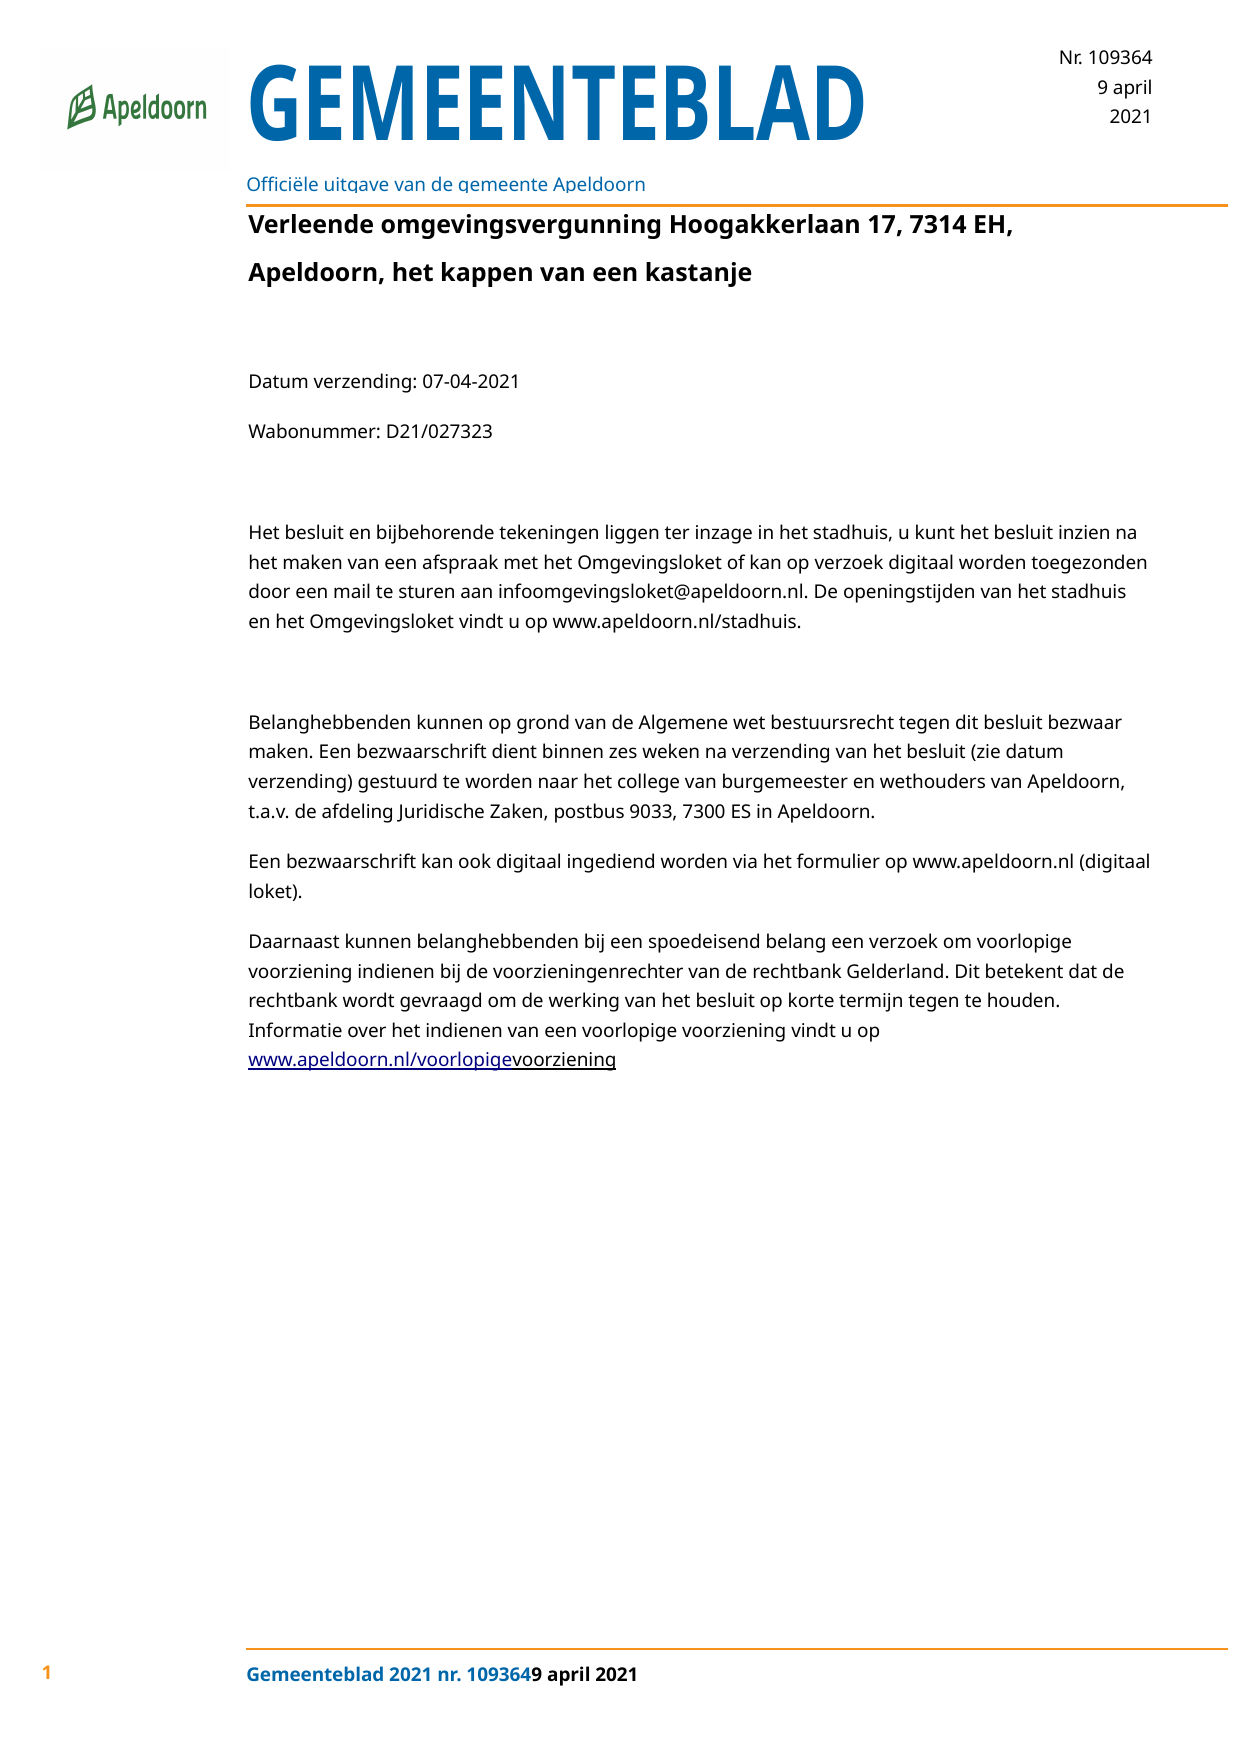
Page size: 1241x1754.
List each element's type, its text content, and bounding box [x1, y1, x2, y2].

text Datum verzending: 07-04-2021 [248, 368, 1152, 394]
text Een bezwaarschrift kan ook digitaal ingediend worden via het formulier op www.apeldoorn.nl (digitaal loket). [248, 848, 1152, 904]
picture [41, 47, 231, 172]
text Daarnaast kunnen belanghebbenden bij een spoedeisend belang een verzoek om voorlopige voorziening indienen bij de voorzieningenrechter van de rechtbank Gelderland. Dit betekent dat de rechtbank wordt gevraagd om de werking van het besluit op korte termijn tegen te houden. Informatie over het indienen van een voorlopige voorziening vindt u op www.apeldoorn.nl/voorlopigevoorziening [248, 928, 1152, 1072]
text Het besluit en bijbehorende tekeningen liggen ter inzage in het stadhuis, u kunt het besluit inzien na het maken van een afspraak met het Omgevingsloket of kan op verzoek digitaal worden toegezonden door een mail te sturen aan infoomgevingsloket@apeldoorn.nl. De openingstijden van het stadhuis en het Omgevingsloket vindt u op www.apeldoorn.nl/stadhuis. [248, 519, 1152, 634]
text Belanghebbenden kunnen op grond van de Algemene wet bestuursrecht tegen dit besluit bezwaar maken. Een bezwaarschrift dient binnen zes weken na verzending van het besluit (zie datum verzending) gestuurd te worden naar het college van burgemeester en wethouders van Apeldoorn, t.a.v. de afdeling Juridische Zaken, postbus 9033, 7300 ES in Apeldoorn. [248, 709, 1152, 824]
text Wabonummer: D21/027323 [248, 419, 1152, 444]
text Verleende omgevingsvergunning Hoogakkerlaan 17, 7314 EH, Apeldoorn, het kappen van een kastanje [248, 207, 1152, 288]
